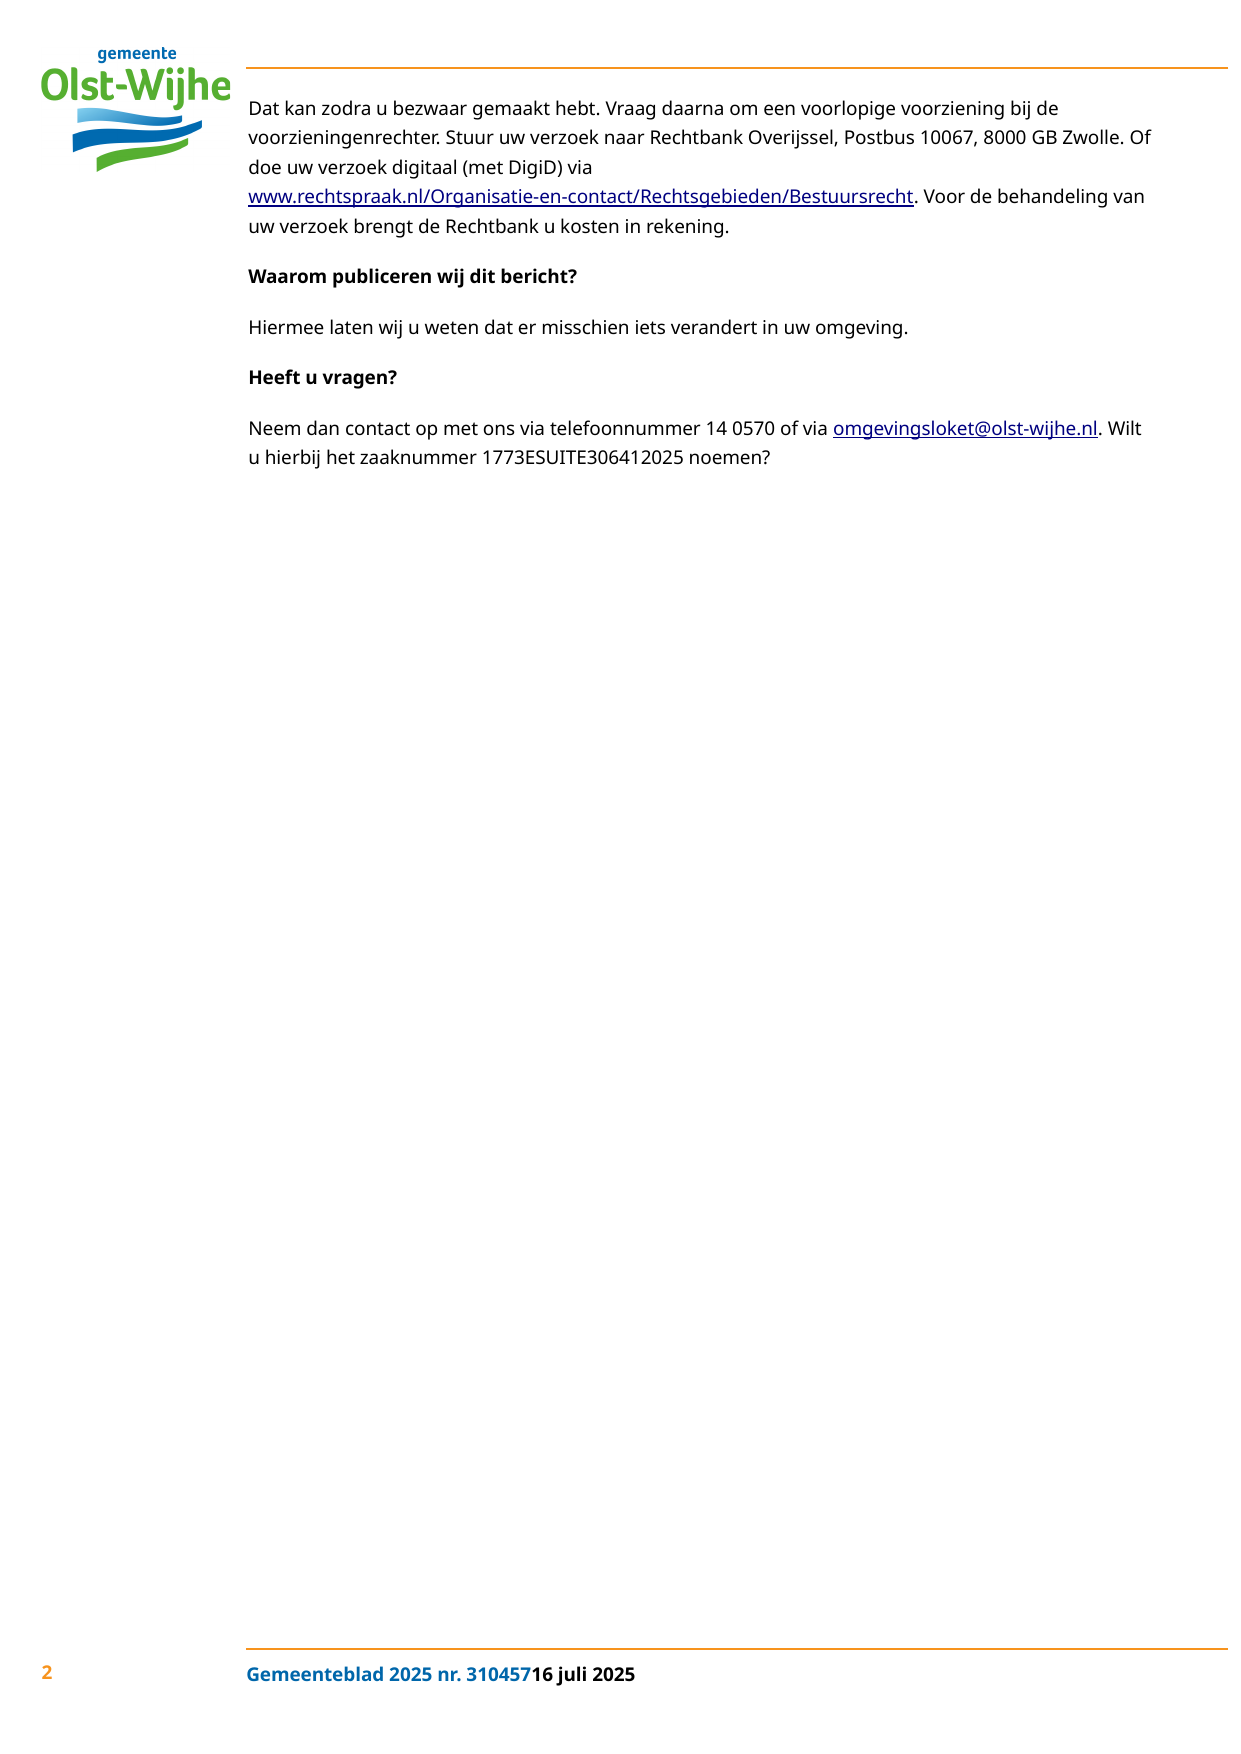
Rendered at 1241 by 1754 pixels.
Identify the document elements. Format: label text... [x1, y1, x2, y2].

text Neem dan contact op met ons via telefoonnummer 14 0570 of via omgevingsloket@olst-wijhe.nl. Wilt u hierbij het zaaknummer 1773ESUITE306412025 noemen? [248, 415, 1152, 470]
text Hiermee laten wij u weten dat er misschien iets verandert in uw omgeving. [248, 314, 1152, 340]
picture [41, 47, 231, 172]
text Dat kan zodra u bezwaar gemaakt hebt. Vraag daarna om een voorlopige voorziening bij de voorzieningenrechter. Stuur uw verzoek naar Rechtbank Overijssel, Postbus 10067, 8000 GB Zwolle. Of doe uw verzoek digitaal (met DigiD) via www.rechtspraak.nl/Organisatie-en-contact/Rechtsgebieden/Bestuursrecht. Voor de behandeling van uw verzoek brengt de Rechtbank u kosten in rekening. [248, 95, 1152, 239]
text Heeft u vragen? [248, 364, 1152, 390]
text Waarom publiceren wij dit bericht? [248, 263, 1152, 289]
